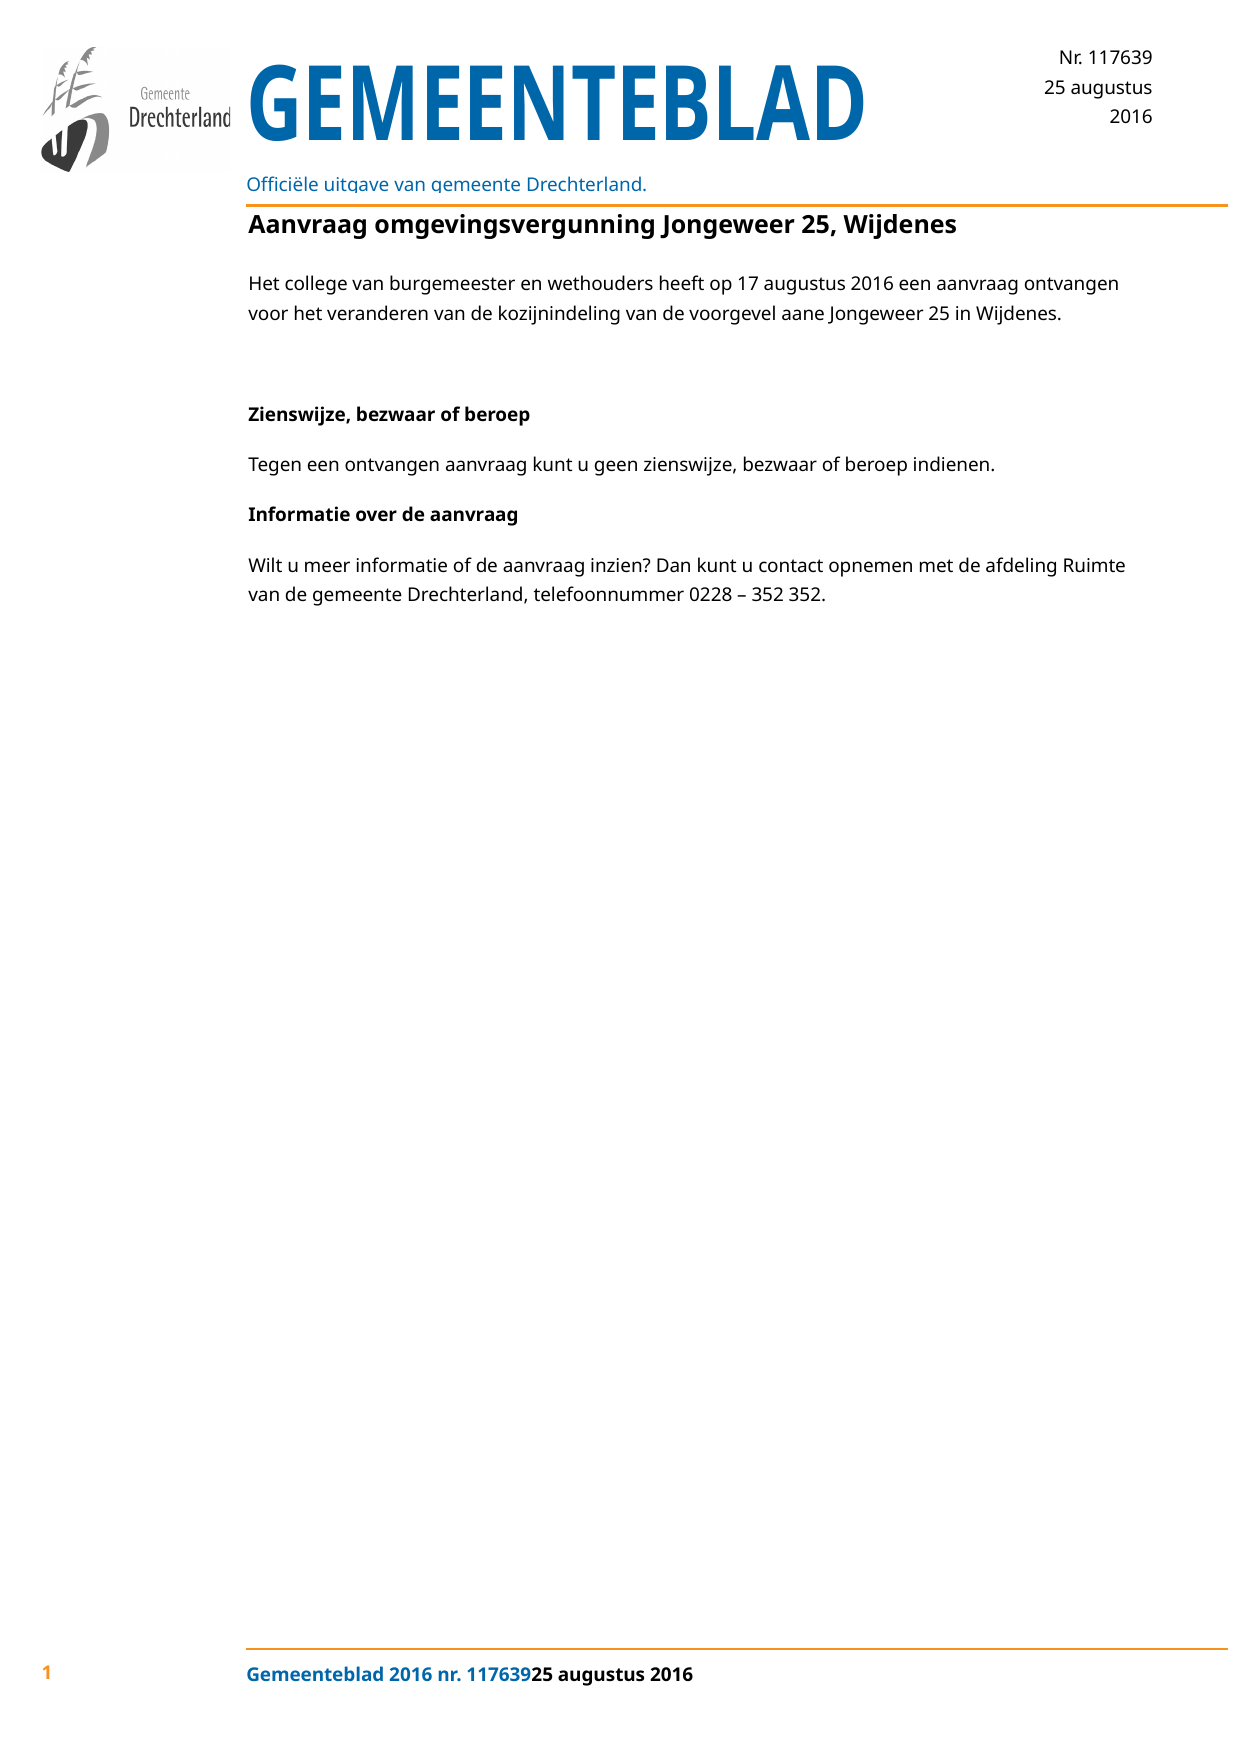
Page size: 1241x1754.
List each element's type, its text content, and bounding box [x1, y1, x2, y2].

text Zienswijze, bezwaar of beroep [248, 401, 1152, 426]
text Het college van burgemeester en wethouders heeft op 17 augustus 2016 een aanvraag ontvangen voor het veranderen van de kozijnindeling van de voorgevel aane Jongeweer 25 in Wijdenes. [248, 270, 1152, 326]
text Informatie over de aanvraag [248, 502, 1152, 527]
text Tegen een ontvangen aanvraag kunt u geen zienswijze, bezwaar of beroep indienen. [248, 451, 1152, 477]
text Wilt u meer informatie of de aanvraag inzien? Dan kunt u contact opnemen met de afdeling Ruimte van de gemeente Drechterland, telefoonnummer 0228 – 352 352. [248, 552, 1152, 607]
text Aanvraag omgevingsvergunning Jongeweer 25, Wijdenes [248, 207, 1152, 241]
picture [41, 47, 231, 172]
